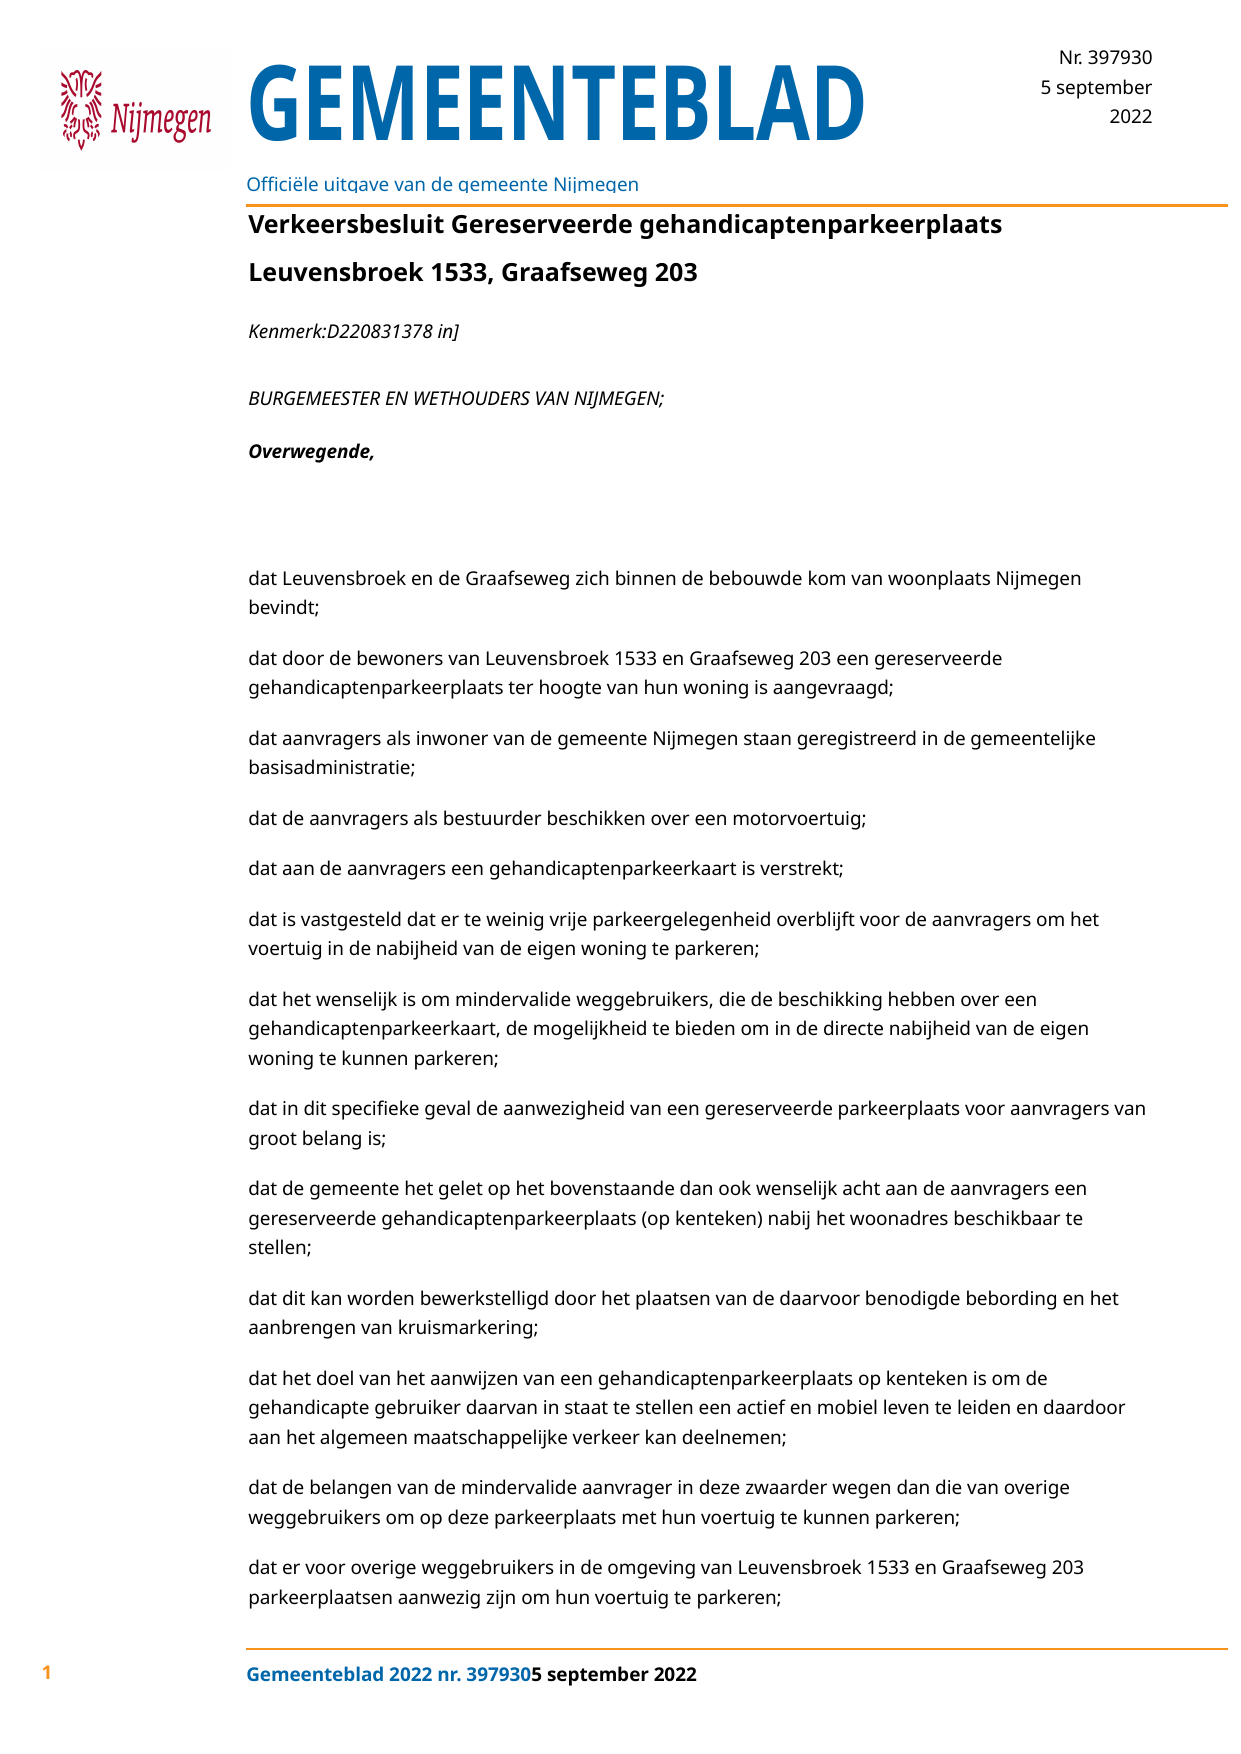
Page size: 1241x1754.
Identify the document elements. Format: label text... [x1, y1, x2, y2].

text dat de gemeente het gelet op het bovenstaande dan ook wenselijk acht aan de aanvragers een gereserveerde gehandicaptenparkeerplaats (op kenteken) nabij het woonadres beschikbaar te stellen; [248, 1175, 1152, 1260]
text dat is vastgesteld dat er te weinig vrije parkeergelegenheid overblijft voor de aanvragers om het voertuig in de nabijheid van de eigen woning te parkeren; [248, 906, 1152, 961]
text dat dit kan worden bewerkstelligd door het plaatsen van de daarvoor benodigde bebording en het aanbrengen van kruismarkering; [248, 1285, 1152, 1340]
text dat aan de aanvragers een gehandicaptenparkeerkaart is verstrekt; [248, 855, 1152, 881]
text Overwegende, [248, 438, 1152, 464]
text dat aanvragers als inwoner van de gemeente Nijmegen staan geregistreerd in de gemeentelijke basisadministratie; [248, 725, 1152, 780]
text dat Leuvensbroek en de Graafseweg zich binnen de bebouwde kom van woonplaats Nijmegen bevindt; [248, 565, 1152, 620]
text Verkeersbesluit Gereserveerde gehandicaptenparkeerplaats Leuvensbroek 1533, Graafseweg 203 [248, 207, 1152, 288]
text dat de belangen van de mindervalide aanvrager in deze zwaarder wegen dan die van overige weggebruikers om op deze parkeerplaats met hun voertuig te kunnen parkeren; [248, 1474, 1152, 1530]
text dat er voor overige weggebruikers in de omgeving van Leuvensbroek 1533 en Graafseweg 203 parkeerplaatsen aanwezig zijn om hun voertuig te parkeren; [248, 1554, 1152, 1610]
text Kenmerk:D220831378 in] [248, 318, 1152, 344]
text dat het doel van het aanwijzen van een gehandicaptenparkeerplaats op kenteken is om de gehandicapte gebruiker daarvan in staat te stellen een actief en mobiel leven te leiden en daardoor aan het algemeen maatschappelijke verkeer kan deelnemen; [248, 1365, 1152, 1450]
text dat door de bewoners van Leuvensbroek 1533 en Graafseweg 203 een gereserveerde gehandicaptenparkeerplaats ter hoogte van hun woning is aangevraagd; [248, 645, 1152, 700]
text dat het wenselijk is om mindervalide weggebruikers, die de beschikking hebben over een gehandicaptenparkeerkaart, de mogelijkheid te bieden om in de directe nabijheid van de eigen woning te kunnen parkeren; [248, 986, 1152, 1071]
text dat de aanvragers als bestuurder beschikken over een motorvoertuig; [248, 805, 1152, 831]
picture [41, 47, 231, 172]
text dat in dit specifieke geval de aanwezigheid van een gereserveerde parkeerplaats voor aanvragers van groot belang is; [248, 1095, 1152, 1151]
text BURGEMEESTER EN WETHOUDERS VAN NIJMEGEN; [248, 386, 1152, 411]
